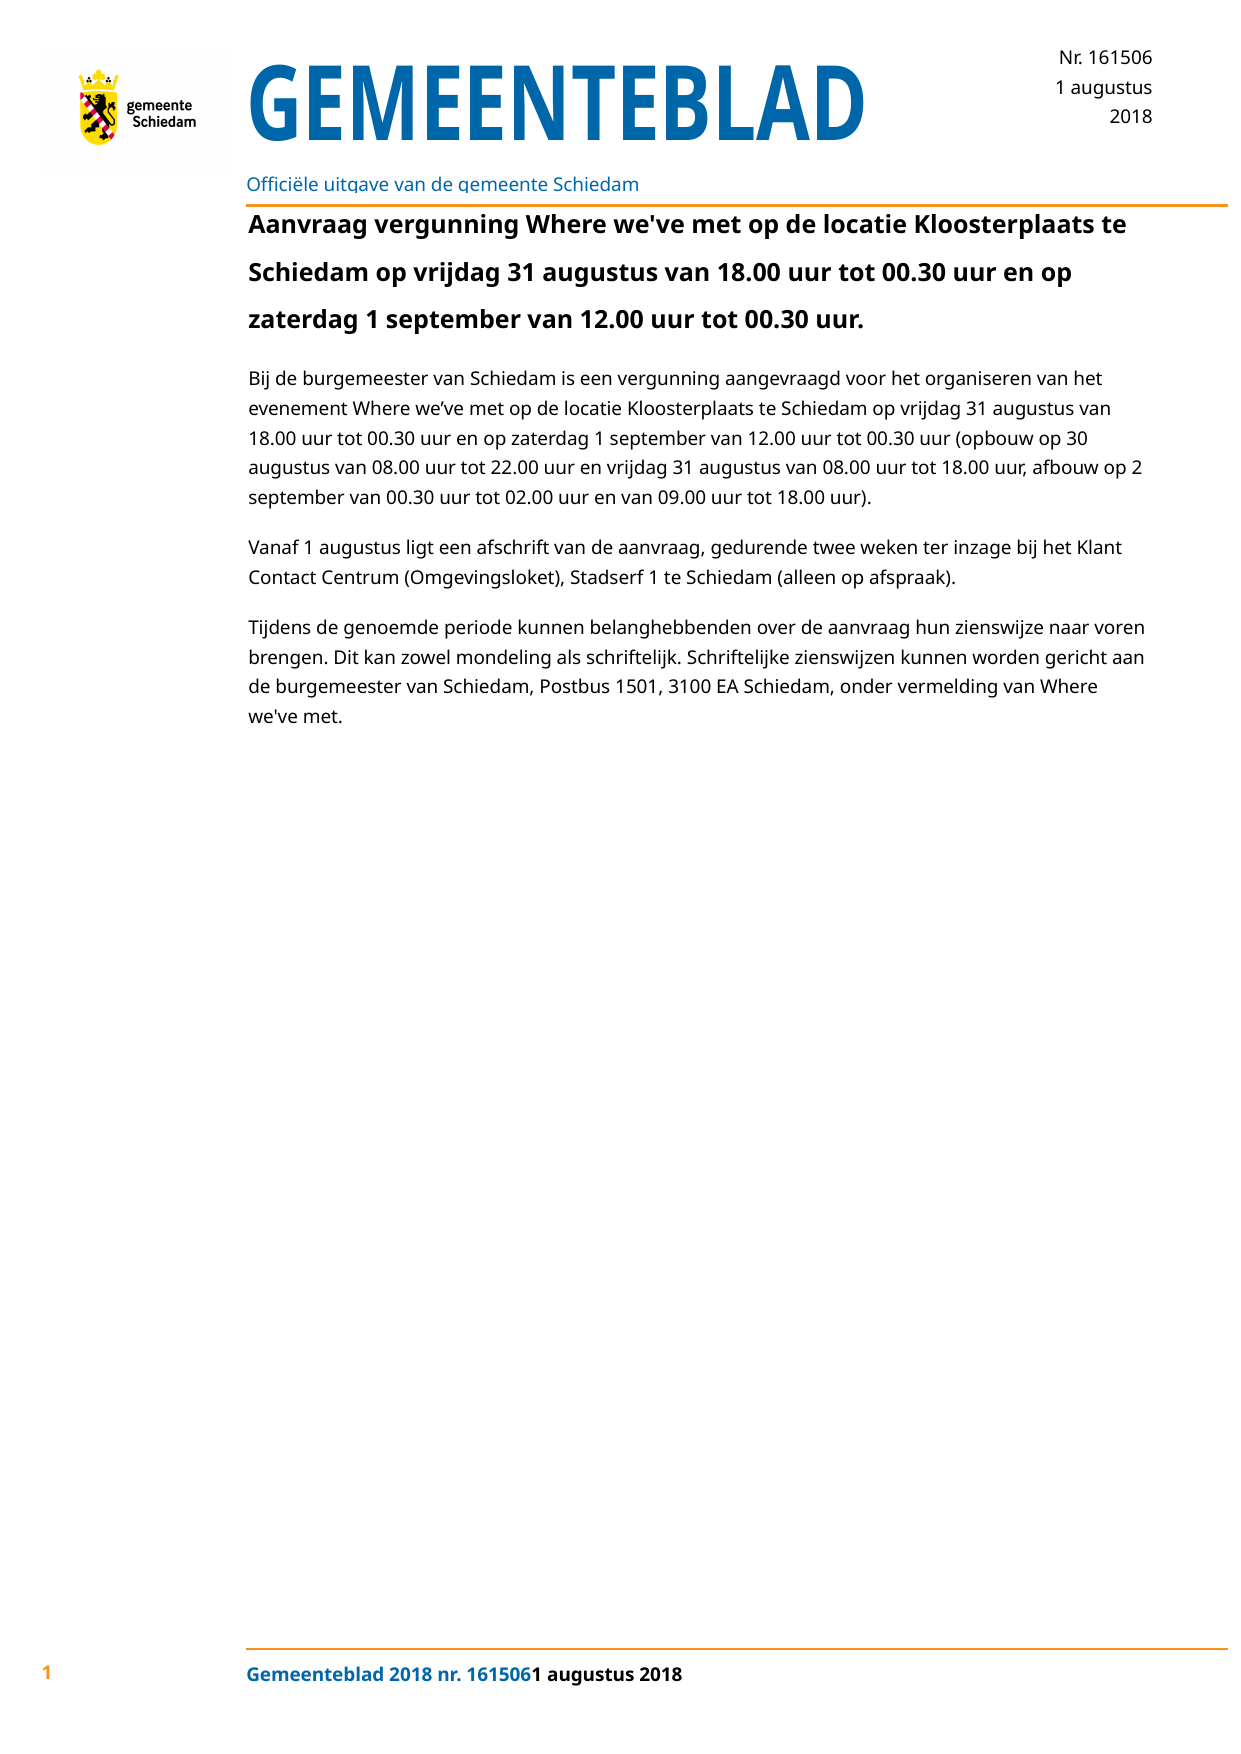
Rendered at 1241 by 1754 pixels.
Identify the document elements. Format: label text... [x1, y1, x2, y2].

text Aanvraag vergunning Where we've met op de locatie Kloosterplaats te Schiedam op vrijdag 31 augustus van 18.00 uur tot 00.30 uur en op zaterdag 1 september van 12.00 uur tot 00.30 uur. [248, 207, 1152, 336]
text Bij de burgemeester van Schiedam is een vergunning aangevraagd voor het organiseren van het evenement Where we’ve met op de locatie Kloosterplaats te Schiedam op vrijdag 31 augustus van 18.00 uur tot 00.30 uur en op zaterdag 1 september van 12.00 uur tot 00.30 uur (opbouw op 30 augustus van 08.00 uur tot 22.00 uur en vrijdag 31 augustus van 08.00 uur tot 18.00 uur, afbouw op 2 september van 00.30 uur tot 02.00 uur en van 09.00 uur tot 18.00 uur). [248, 366, 1152, 509]
text Tijdens de genoemde periode kunnen belanghebbenden over de aanvraag hun zienswijze naar voren brengen. Dit kan zowel mondeling als schriftelijk. Schriftelijke zienswijzen kunnen worden gericht aan de burgemeester van Schiedam, Postbus 1501, 3100 EA Schiedam, onder vermelding van Where we've met. [248, 614, 1152, 729]
picture [41, 47, 231, 172]
text Vanaf 1 augustus ligt een afschrift van de aanvraag, gedurende twee weken ter inzage bij het Klant Contact Centrum (Omgevingsloket), Stadserf 1 te Schiedam (alleen op afspraak). [248, 534, 1152, 589]
